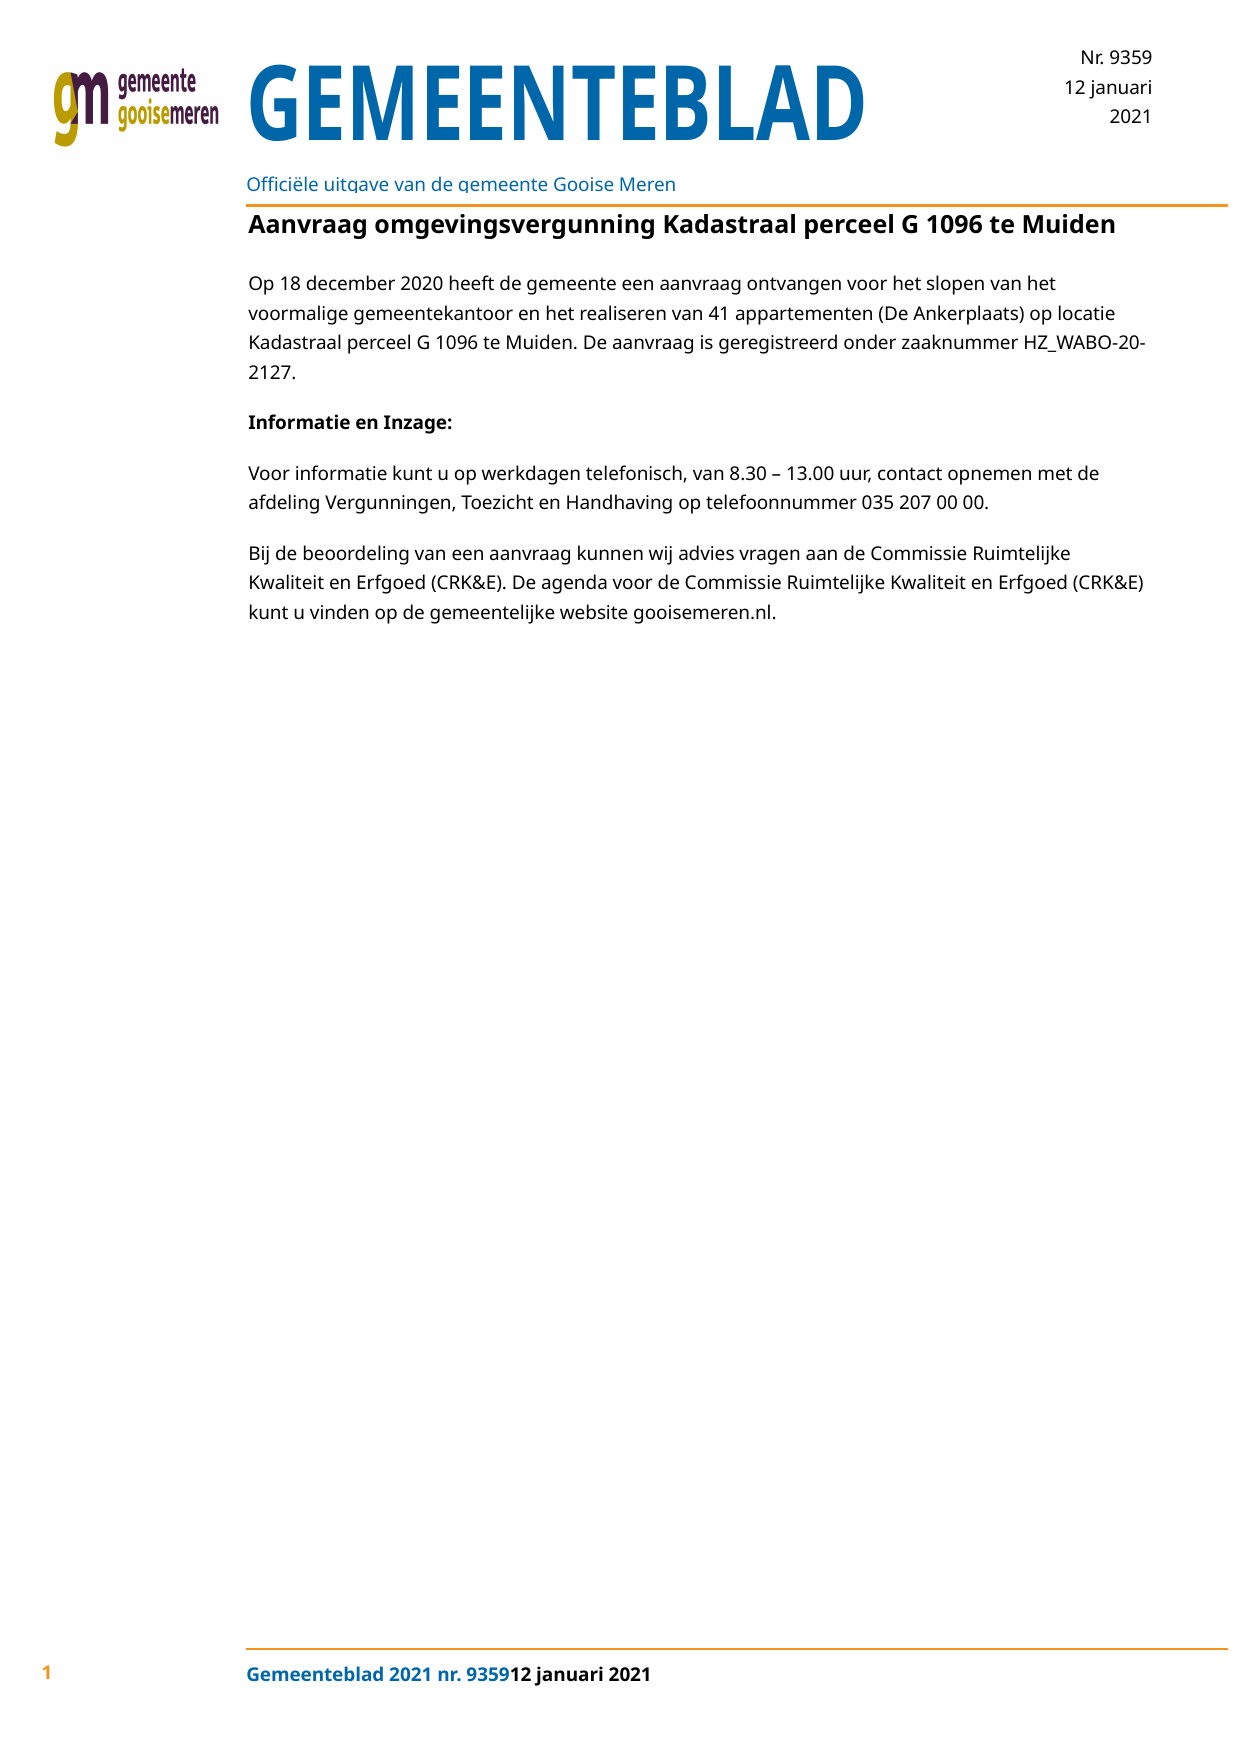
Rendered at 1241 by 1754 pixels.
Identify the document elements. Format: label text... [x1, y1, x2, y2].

text Informatie en Inzage: [248, 409, 1152, 435]
text Aanvraag omgevingsvergunning Kadastraal perceel G 1096 te Muiden [248, 207, 1152, 241]
picture [41, 47, 231, 172]
text Voor informatie kunt u op werkdagen telefonisch, van 8.30 – 13.00 uur, contact opnemen met de afdeling Vergunningen, Toezicht en Handhaving op telefoonnummer 035 207 00 00. [248, 460, 1152, 515]
text Bij de beoordeling van een aanvraag kunnen wij advies vragen aan de Commissie Ruimtelijke Kwaliteit en Erfgoed (CRK&E). De agenda voor de Commissie Ruimtelijke Kwaliteit en Erfgoed (CRK&E) kunt u vinden op de gemeentelijke website gooisemeren.nl. [248, 540, 1152, 625]
text Op 18 december 2020 heeft de gemeente een aanvraag ontvangen voor het slopen van het voormalige gemeentekantoor en het realiseren van 41 appartementen (De Ankerplaats) op locatie Kadastraal perceel G 1096 te Muiden. De aanvraag is geregistreerd onder zaaknummer HZ_WABO-20-2127. [248, 270, 1152, 385]
